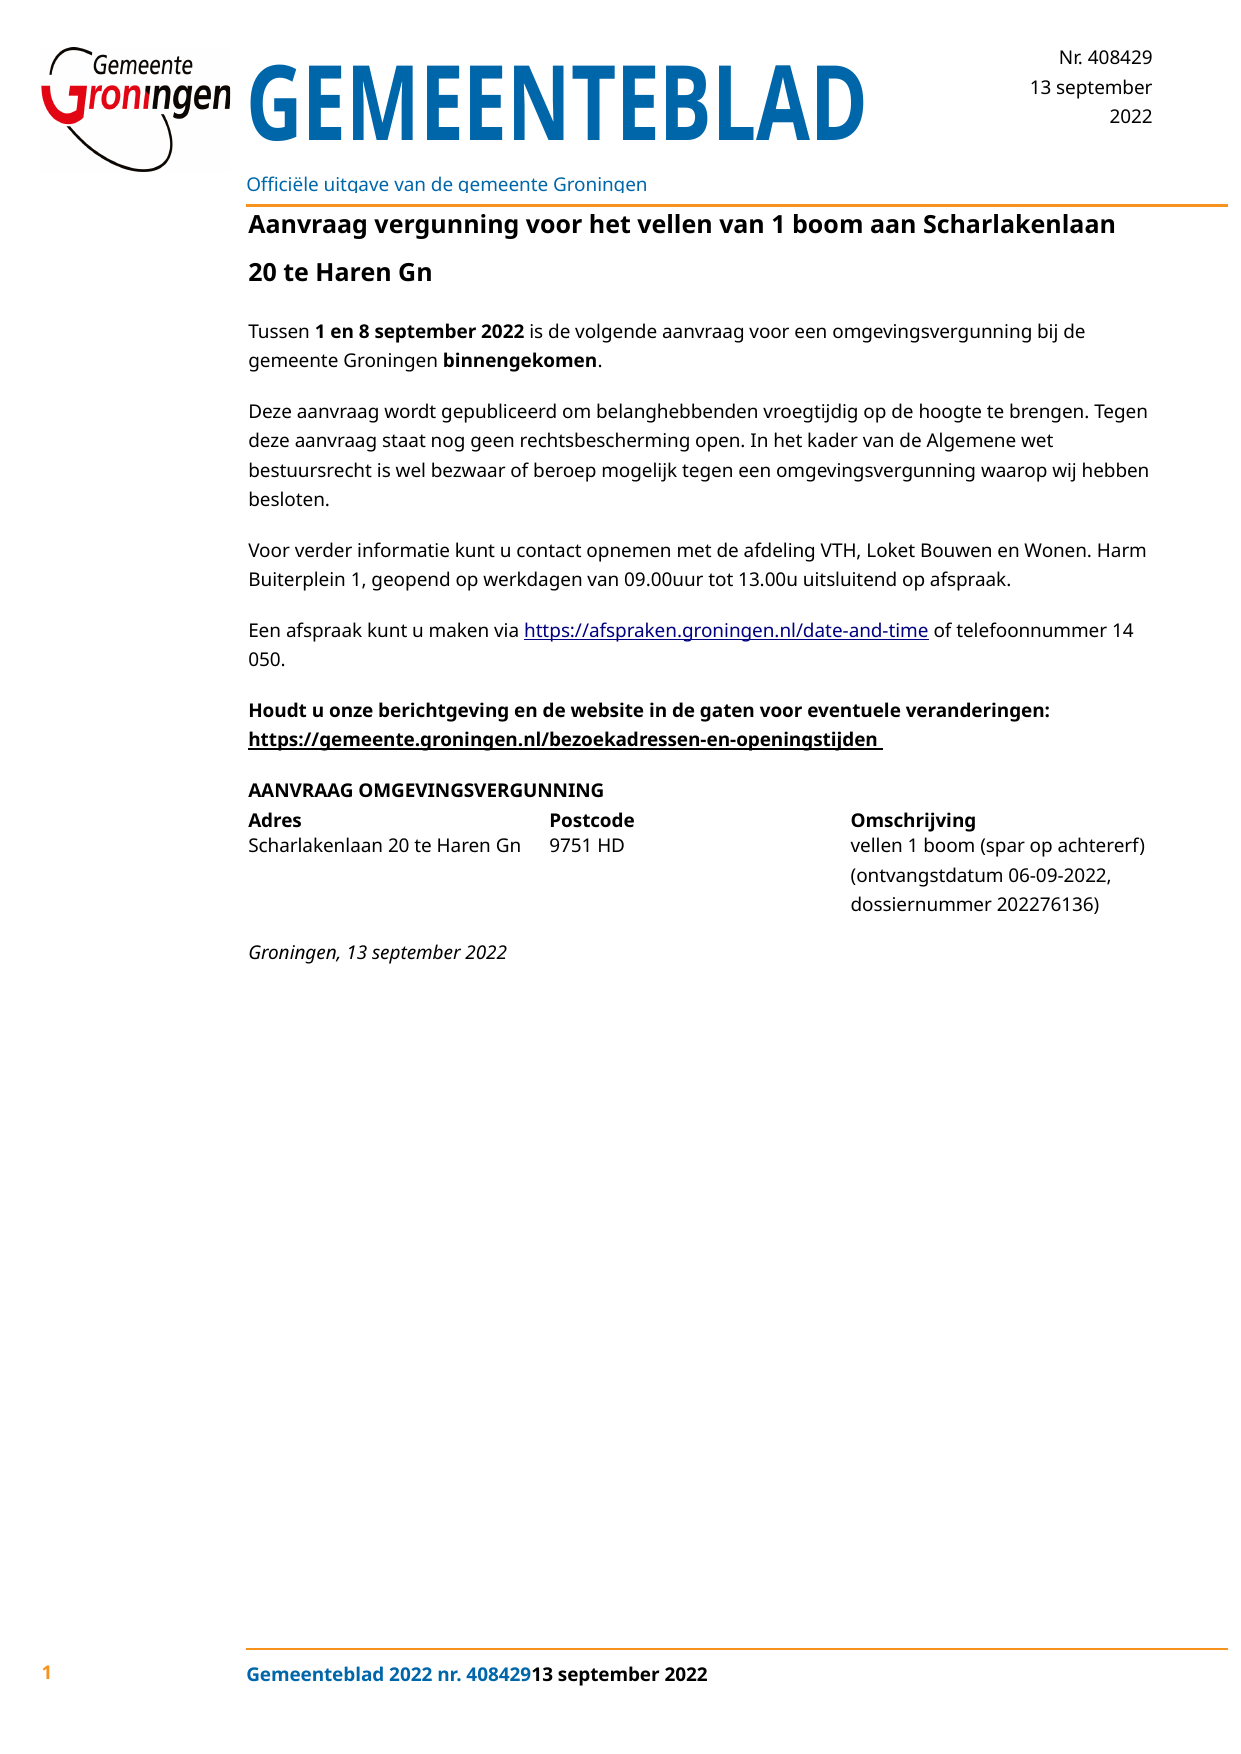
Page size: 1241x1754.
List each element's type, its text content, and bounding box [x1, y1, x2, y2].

text Houdt u onze berichtgeving en de website in de gaten voor eventuele veranderingen: https://gemeente.groningen.nl/bezoekadressen-en-openingstijden [248, 697, 1152, 752]
text Een afspraak kunt u maken via https://afspraken.groningen.nl/date-and-time of telefoonnummer 14 050. [248, 617, 1152, 672]
text Tussen 1 en 8 september 2022 is de volgende aanvraag voor een omgevingsvergunning bij de gemeente Groningen binnengekomen. [248, 318, 1152, 373]
table_header Adres [248, 807, 549, 832]
table_cell vellen 1 boom (spar op achtererf) (ontvangstdatum 06-09-2022, dossiernummer 202276136) [850, 833, 1152, 917]
table_header Omschrijving [850, 807, 1152, 832]
table_header Postcode [549, 807, 850, 832]
text Aanvraag vergunning voor het vellen van 1 boom aan Scharlakenlaan 20 te Haren Gn [248, 207, 1152, 288]
text AANVRAAG OMGEVINGSVERGUNNING [248, 777, 1152, 803]
text Voor verder informatie kunt u contact opnemen met de afdeling VTH, Loket Bouwen en Wonen. Harm Buiterplein 1, geopend op werkdagen van 09.00uur tot 13.00u uitsluitend op afspraak. [248, 537, 1152, 592]
table_cell Scharlakenlaan 20 te Haren Gn [248, 833, 549, 917]
picture [41, 47, 231, 172]
table_cell 9751 HD [549, 833, 850, 917]
text Groningen, 13 september 2022 [248, 939, 1152, 964]
text Deze aanvraag wordt gepubliceerd om belanghebbenden vroegtijdig op de hoogte te brengen. Tegen deze aanvraag staat nog geen rechtsbescherming open. In het kader van de Algemene wet bestuursrecht is wel bezwaar of beroep mogelijk tegen een omgevingsvergunning waarop wij hebben besloten. [248, 398, 1152, 512]
